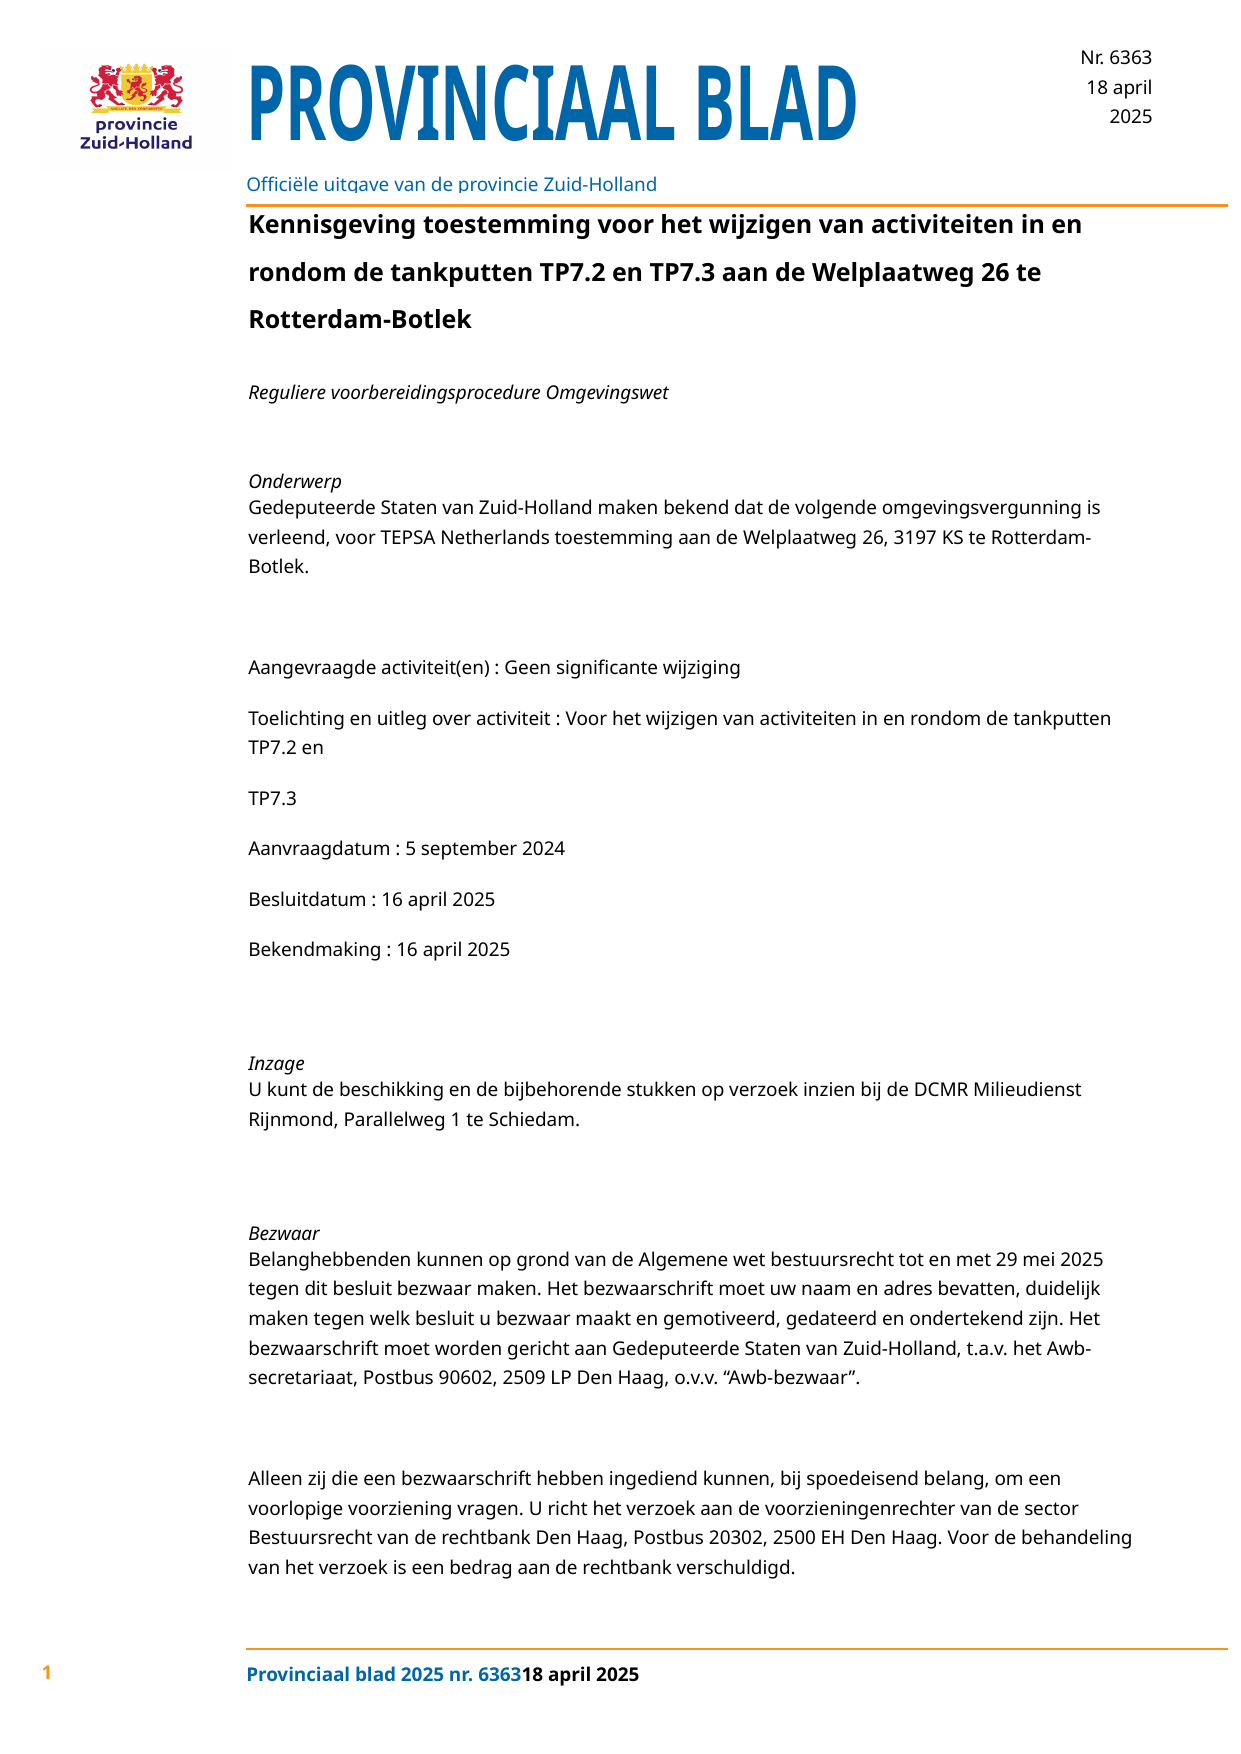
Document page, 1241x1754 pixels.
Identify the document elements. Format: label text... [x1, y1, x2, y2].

text Bezwaar [248, 1220, 1152, 1246]
text Gedeputeerde Staten van Zuid-Holland maken bekend dat de volgende omgevingsvergunning is verleend, voor TEPSA Netherlands toestemming aan de Welplaatweg 26, 3197 KS te Rotterdam-Botlek. [248, 494, 1152, 579]
text Bekendmaking : 16 april 2025 [248, 936, 1152, 962]
text Aangevraagde activiteit(en) : Geen significante wijziging [248, 654, 1152, 680]
text Besluitdatum : 16 april 2025 [248, 886, 1152, 911]
text Belanghebbenden kunnen op grond van de Algemene wet bestuursrecht tot en met 29 mei 2025 tegen dit besluit bezwaar maken. Het bezwaarschrift moet uw naam en adres bevatten, duidelijk maken tegen welk besluit u bezwaar maakt en gemotiveerd, gedateerd en ondertekend zijn. Het bezwaarschrift moet worden gericht aan Gedeputeerde Staten van Zuid-Holland, t.a.v. het Awb-secretariaat, Postbus 90602, 2509 LP Den Haag, o.v.v. “Awb-bezwaar”. [248, 1246, 1152, 1390]
text Inzage [248, 1051, 1152, 1076]
text U kunt de beschikking en de bijbehorende stukken op verzoek inzien bij de DCMR Milieudienst Rijnmond, Parallelweg 1 te Schiedam. [248, 1076, 1152, 1132]
text Alleen zij die een bezwaarschrift hebben ingediend kunnen, bij spoedeisend belang, om een voorlopige voorziening vragen. U richt het verzoek aan de voorzieningenrechter van de sector Bestuursrecht van de rechtbank Den Haag, Postbus 20302, 2500 EH Den Haag. Voor de behandeling van het verzoek is een bedrag aan de rechtbank verschuldigd. [248, 1465, 1152, 1579]
text TP7.3 [248, 785, 1152, 811]
text Aanvraagdatum : 5 september 2024 [248, 835, 1152, 861]
text Reguliere voorbereidingsprocedure Omgevingswet [248, 379, 1152, 405]
picture [41, 47, 231, 172]
text Onderwerp [248, 469, 1152, 494]
text Kennisgeving toestemming voor het wijzigen van activiteiten in en rondom de tankputten TP7.2 en TP7.3 aan de Welplaatweg 26 te Rotterdam-Botlek [248, 207, 1152, 336]
text Toelichting en uitleg over activiteit : Voor het wijzigen van activiteiten in en rondom de tankputten TP7.2 en [248, 705, 1152, 760]
